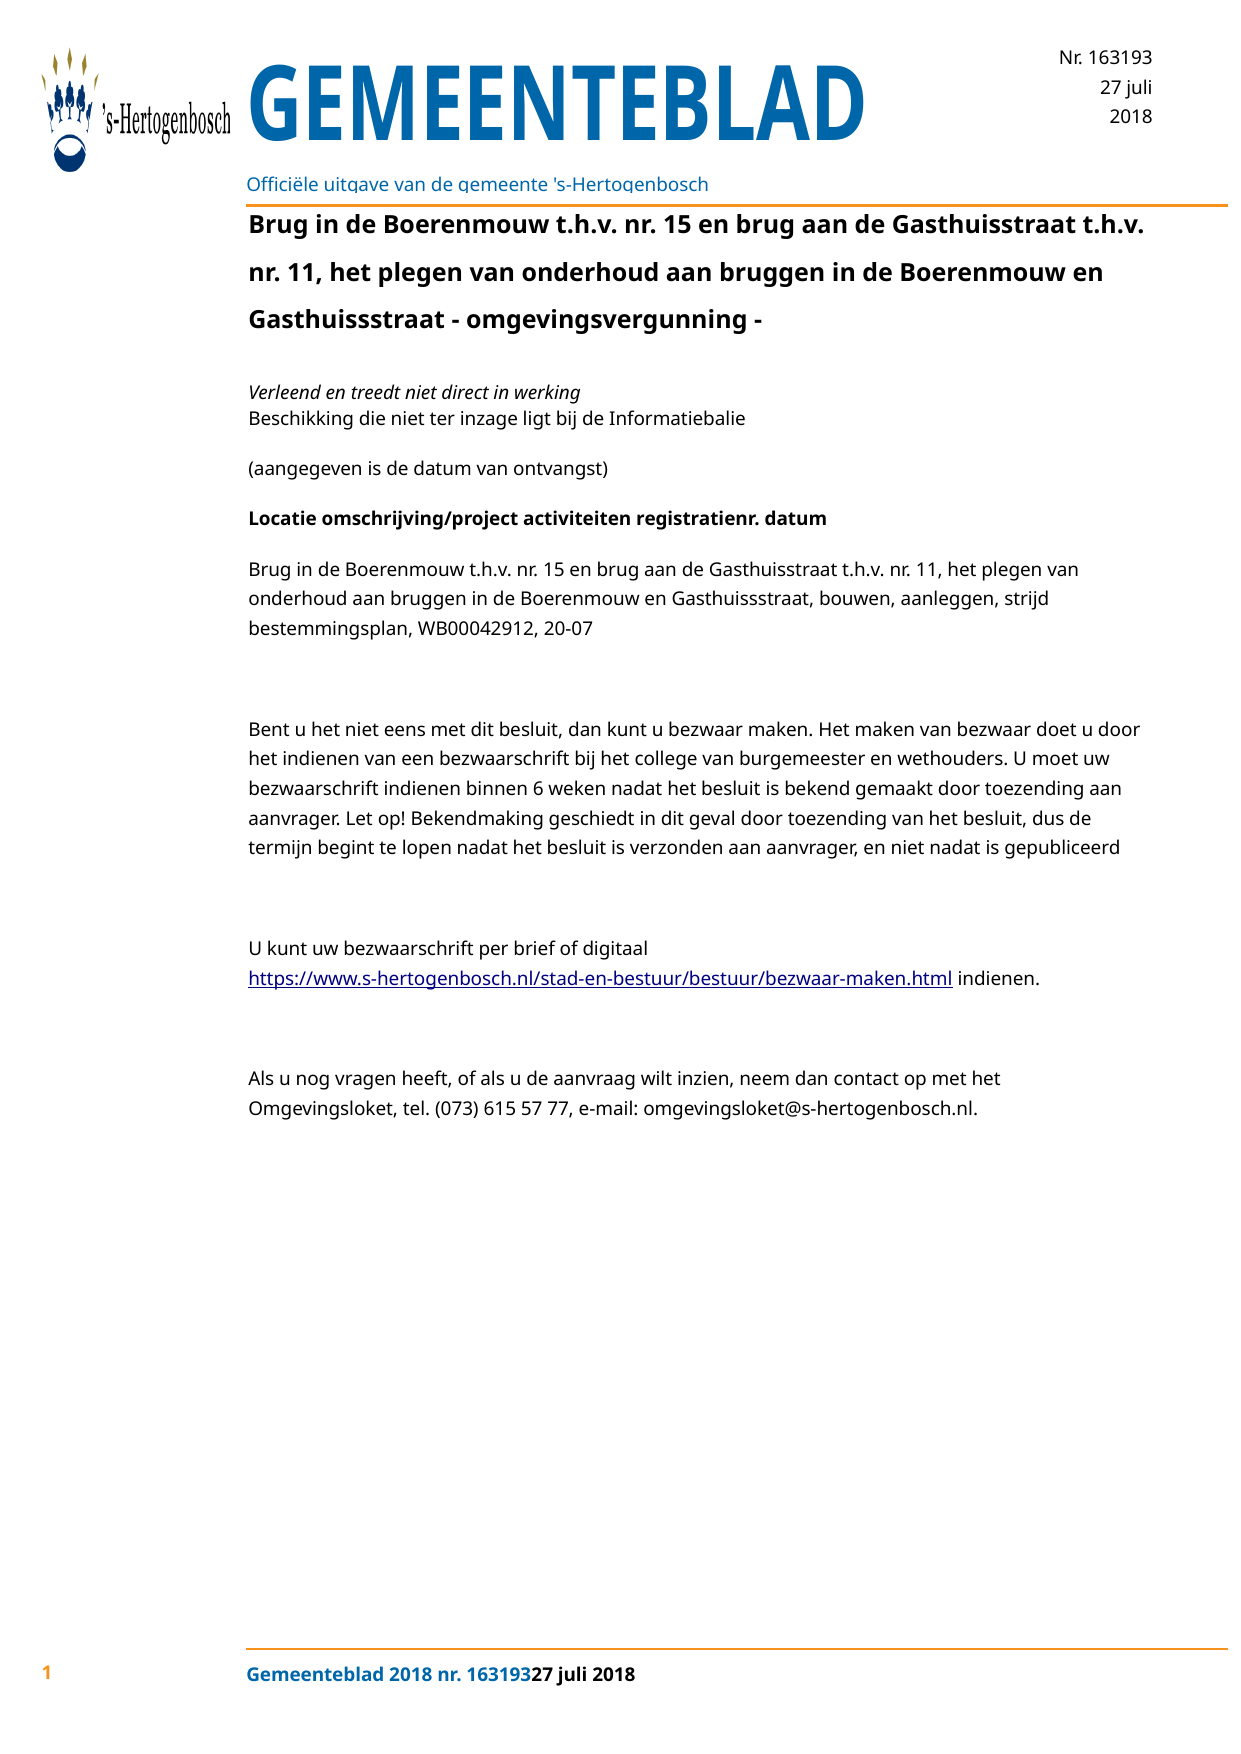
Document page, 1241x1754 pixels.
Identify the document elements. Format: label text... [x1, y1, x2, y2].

text Brug in de Boerenmouw t.h.v. nr. 15 en brug aan de Gasthuisstraat t.h.v. nr. 11, het plegen van onderhoud aan bruggen in de Boerenmouw en Gasthuissstraat - omgevingsvergunning - [248, 207, 1152, 336]
text Verleend en treedt niet direct in werking [248, 379, 1152, 405]
text (aangegeven is de datum van ontvangst) [248, 455, 1152, 481]
text Locatie omschrijving/project activiteiten registratienr. datum [248, 506, 1152, 531]
text U kunt uw bezwaarschrift per brief of digitaal https://www.s-hertogenbosch.nl/stad-en-bestuur/bestuur/bezwaar-maken.html indienen. [248, 935, 1152, 991]
text Brug in de Boerenmouw t.h.v. nr. 15 en brug aan de Gasthuisstraat t.h.v. nr. 11, het plegen van onderhoud aan bruggen in de Boerenmouw en Gasthuissstraat, bouwen, aanleggen, strijd bestemmingsplan, WB00042912, 20-07 [248, 556, 1152, 641]
picture [41, 47, 231, 172]
text Als u nog vragen heeft, of als u de aanvraag wilt inzien, neem dan contact op met het Omgevingsloket, tel. (073) 615 57 77, e-mail: omgevingsloket@s-hertogenbosch.nl. [248, 1066, 1152, 1121]
text Bent u het niet eens met dit besluit, dan kunt u bezwaar maken. Het maken van bezwaar doet u door het indienen van een bezwaarschrift bij het college van burgemeester en wethouders. U moet uw bezwaarschrift indienen binnen 6 weken nadat het besluit is bekend gemaakt door toezending aan aanvrager. Let op! Bekendmaking geschiedt in dit geval door toezending van het besluit, dus de termijn begint te lopen nadat het besluit is verzonden aan aanvrager, en niet nadat is gepubliceerd [248, 716, 1152, 860]
text Beschikking die niet ter inzage ligt bij de Informatiebalie [248, 405, 1152, 431]
